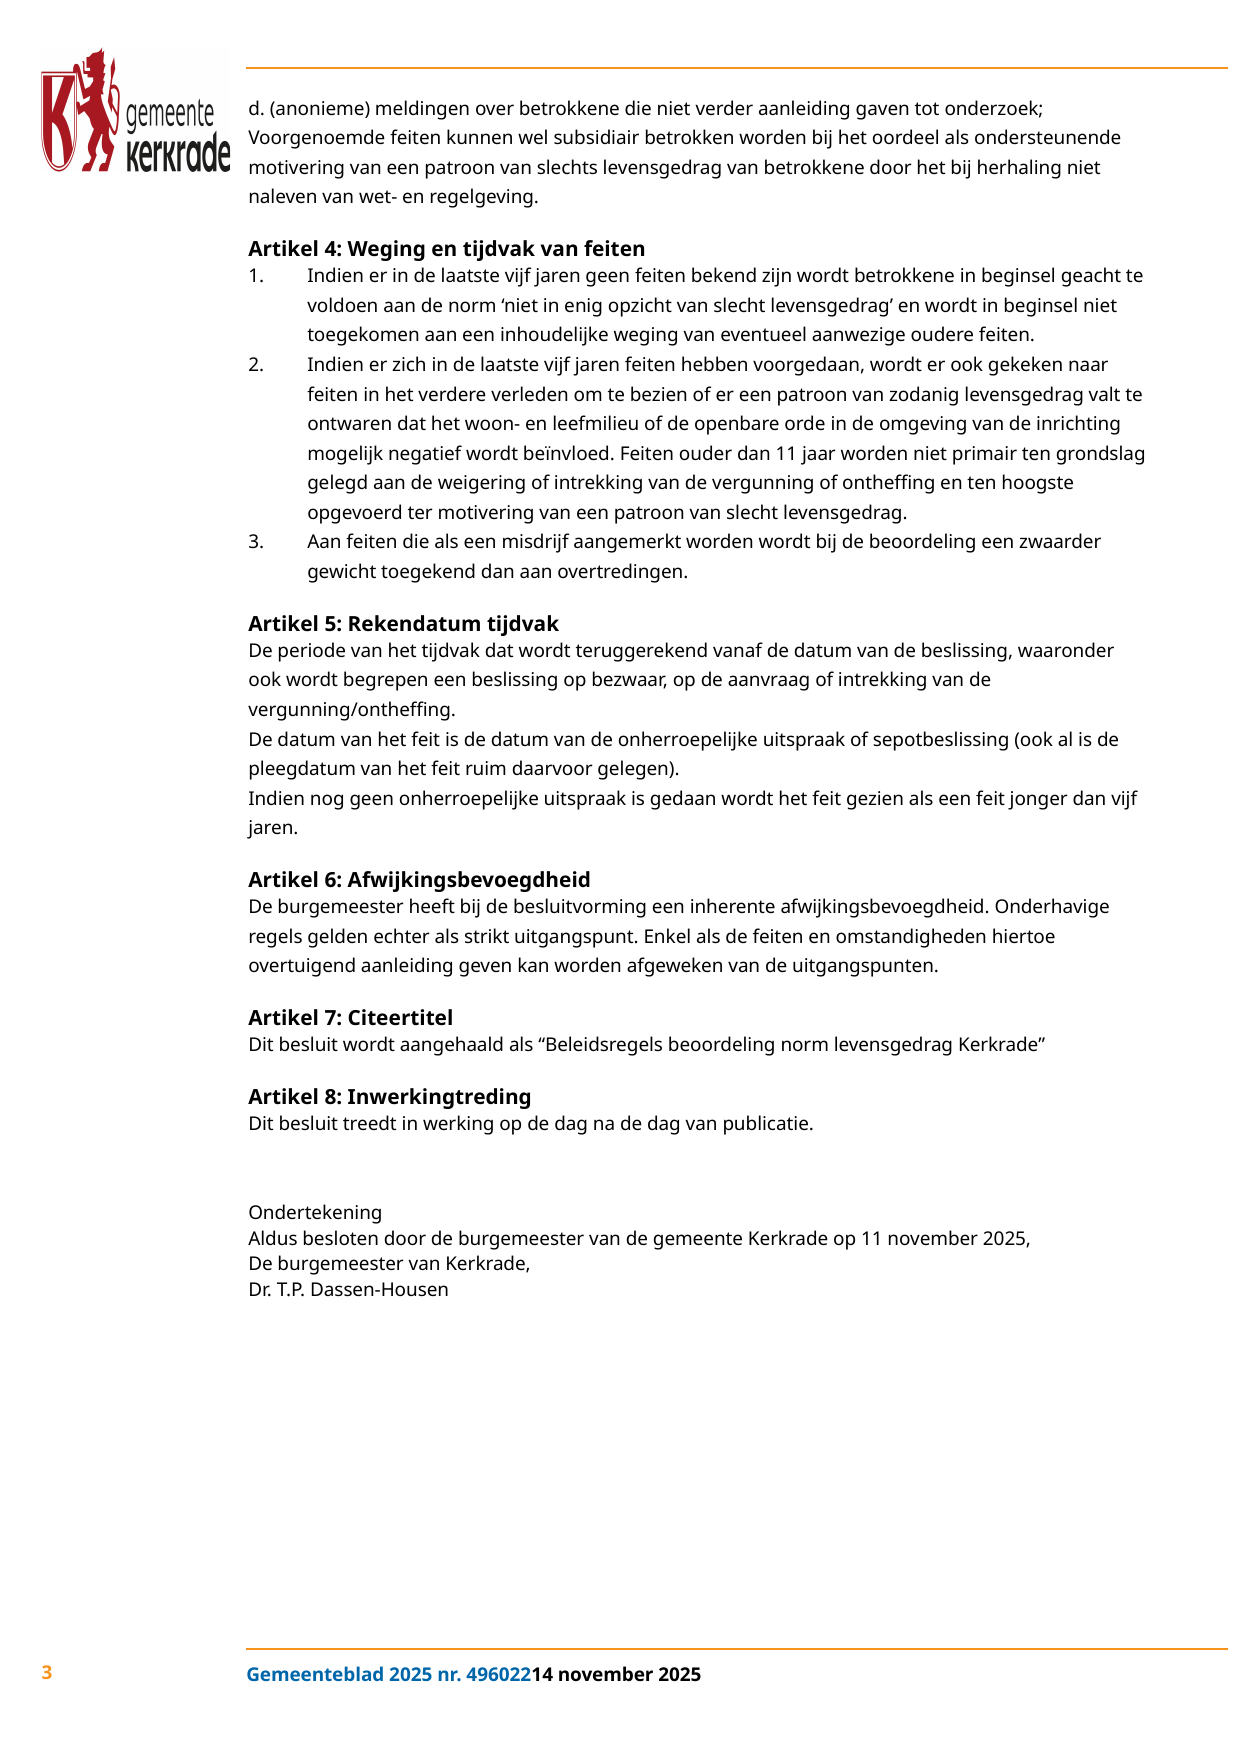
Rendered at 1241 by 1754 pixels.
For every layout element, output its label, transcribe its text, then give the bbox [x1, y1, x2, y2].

text Artikel 4: Weging en tijdvak van feiten [248, 234, 1152, 262]
text De periode van het tijdvak dat wordt teruggerekend vanaf de datum van de beslissing, waaronder ook wordt begrepen een beslissing op bezwaar, op de aanvraag of intrekking van de vergunning/ontheffing. [248, 637, 1152, 722]
list Indien er in de laatste vijf jaren geen feiten bekend zijn wordt betrokkene in beginsel geacht te voldoen aan de norm ‘niet in enig opzicht van slecht levensgedrag’ en wordt in beginsel niet toegekomen aan een inhoudelijke weging van eventueel aanwezige oudere feiten. [248, 262, 1152, 347]
text De burgemeester van Kerkrade, [248, 1251, 1152, 1276]
text De datum van het feit is de datum van de onherroepelijke uitspraak of sepotbeslissing (ook al is de pleegdatum van het feit ruim daarvoor gelegen). [248, 726, 1152, 781]
picture [41, 47, 231, 172]
text Dit besluit wordt aangehaald als “Beleidsregels beoordeling norm levensgedrag Kerkrade” [248, 1031, 1152, 1057]
list Aan feiten die als een misdrijf aangemerkt worden wordt bij de beoordeling een zwaarder gewicht toegekend dan aan overtredingen. [248, 529, 1152, 584]
text Aldus besloten door de burgemeester van de gemeente Kerkrade op 11 november 2025, [248, 1225, 1152, 1251]
text d. (anonieme) meldingen over betrokkene die niet verder aanleiding gaven tot onderzoek; [248, 95, 1152, 121]
text Dr. T.P. Dassen-Housen [248, 1276, 1152, 1302]
text Indien nog geen onherroepelijke uitspraak is gedaan wordt het feit gezien als een feit jonger dan vijf jaren. [248, 785, 1152, 840]
text Artikel 6: Afwijkingsbevoegdheid [248, 865, 1152, 893]
text Artikel 8: Inwerkingtreding [248, 1082, 1152, 1110]
text Dit besluit treedt in werking op de dag na de dag van publicatie. [248, 1110, 1152, 1136]
text Ondertekening [248, 1199, 1152, 1225]
text Artikel 7: Citeertitel [248, 1003, 1152, 1031]
text Voorgenoemde feiten kunnen wel subsidiair betrokken worden bij het oordeel als ondersteunende motivering van een patroon van slechts levensgedrag van betrokkene door het bij herhaling niet naleven van wet- en regelgeving. [248, 124, 1152, 209]
list Indien er zich in de laatste vijf jaren feiten hebben voorgedaan, wordt er ook gekeken naar feiten in het verdere verleden om te bezien of er een patroon van zodanig levensgedrag valt te ontwaren dat het woon- en leefmilieu of de openbare orde in de omgeving van de inrichting mogelijk negatief wordt beïnvloed. Feiten ouder dan 11 jaar worden niet primair ten grondslag gelegd aan de weigering of intrekking van de vergunning of ontheffing en ten hoogste opgevoerd ter motivering van een patroon van slecht levensgedrag. [248, 351, 1152, 525]
text Artikel 5: Rekendatum tijdvak [248, 609, 1152, 637]
text De burgemeester heeft bij de besluitvorming een inherente afwijkingsbevoegdheid. Onderhavige regels gelden echter als strikt uitgangspunt. Enkel als de feiten en omstandigheden hiertoe overtuigend aanleiding geven kan worden afgeweken van de uitgangspunten. [248, 893, 1152, 978]
